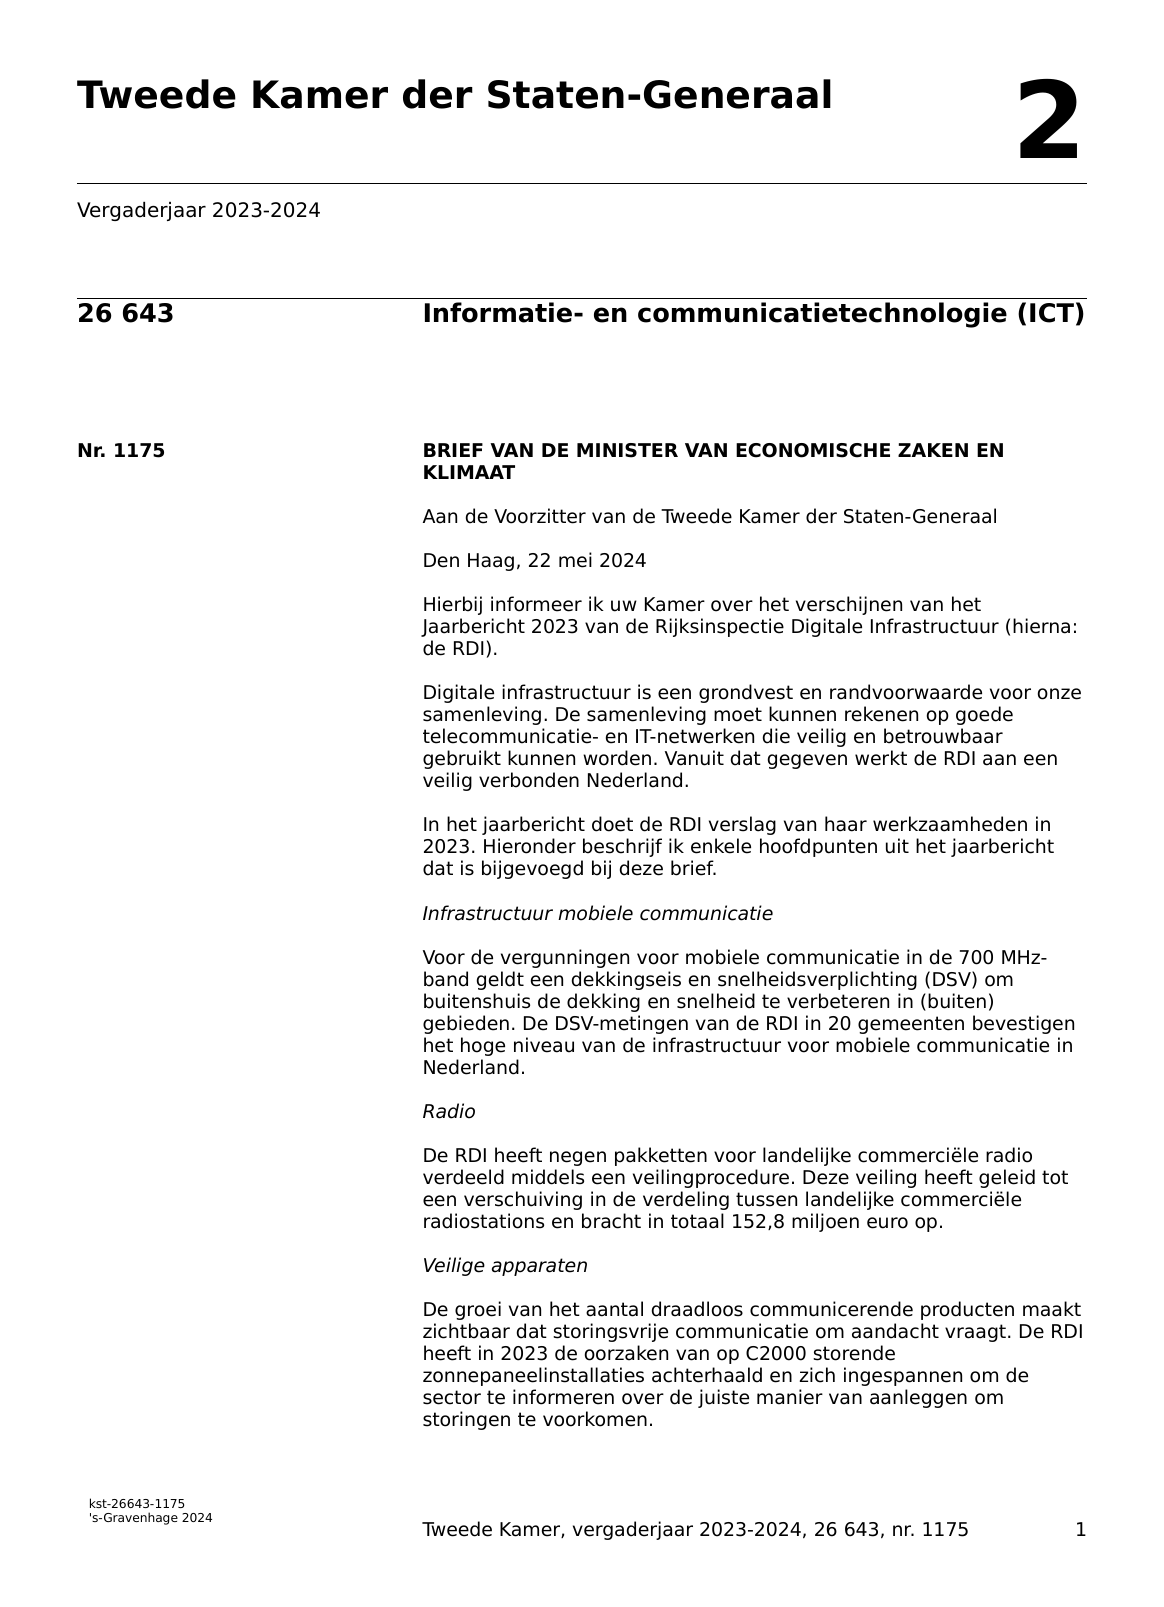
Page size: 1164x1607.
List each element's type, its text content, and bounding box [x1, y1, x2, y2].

text Aan de Voorzitter van de Tweede Kamer der Staten-Generaal [422, 506, 1087, 528]
text kst-26643-1175 [88, 1497, 323, 1511]
table_header 2 [886, 59, 1087, 183]
subtitle 26 643 Informatie- en communicatietechnologie (ICT) [77, 299, 1087, 329]
subtitle Infrastructuur mobiele communicatie [422, 902, 1087, 924]
text In het jaarbericht doet de RDI verslag van haar werkzaamheden in 2023. Hieronder beschrijf ik enkele hoofdpunten uit het jaarbericht dat is bijgevoegd bij deze brief. [422, 814, 1087, 880]
table_header Tweede Kamer der Staten-Generaal [77, 59, 886, 183]
text Den Haag, 22 mei 2024 [422, 550, 1087, 572]
subtitle Radio [422, 1101, 1087, 1123]
text Digitale infrastructuur is een grondvest en randvoorwaarde voor onze samenleving. De samenleving moet kunnen rekenen op goede telecommunicatie- en IT-netwerken die veilig en betrouwbaar gebruikt kunnen worden. Vanuit dat gegeven werkt de RDI aan een veilig verbonden Nederland. [422, 682, 1087, 792]
table_cell Vergaderjaar 2023-2024 [77, 184, 1087, 298]
text De groei van het aantal draadloos communicerende producten maakt zichtbaar dat storingsvrije communicatie om aandacht vraagt. De RDI heeft in 2023 de oorzaken van op C2000 storende zonnepaneelinstallaties achterhaald en zich ingespannen om de sector te informeren over de juiste manier van aanleggen om storingen te voorkomen. [422, 1299, 1087, 1431]
subtitle Veilige apparaten [422, 1255, 1087, 1277]
text 's-Gravenhage 2024 [88, 1511, 323, 1525]
text De RDI heeft negen pakketten voor landelijke commerciële radio verdeeld middels een veilingprocedure. Deze veiling heeft geleid tot een verschuiving in de verdeling tussen landelijke commerciële radiostations en bracht in totaal 152,8 miljoen euro op. [422, 1145, 1087, 1233]
subtitle Nr. 1175 BRIEF VAN DE MINISTER VAN ECONOMISCHE ZAKEN EN KLIMAAT [77, 440, 1087, 484]
text Hierbij informeer ik uw Kamer over het verschijnen van het Jaarbericht 2023 van de Rijksinspectie Digitale Infrastructuur (hierna: de RDI). [422, 594, 1087, 660]
text Voor de vergunningen voor mobiele communicatie in de 700 MHz-band geldt een dekkingseis en snelheidsverplichting (DSV) om buitenshuis de dekking en snelheid te verbeteren in (buiten) gebieden. De DSV-metingen van de RDI in 20 gemeenten bevestigen het hoge niveau van de infrastructuur voor mobiele communicatie in Nederland. [422, 947, 1087, 1078]
